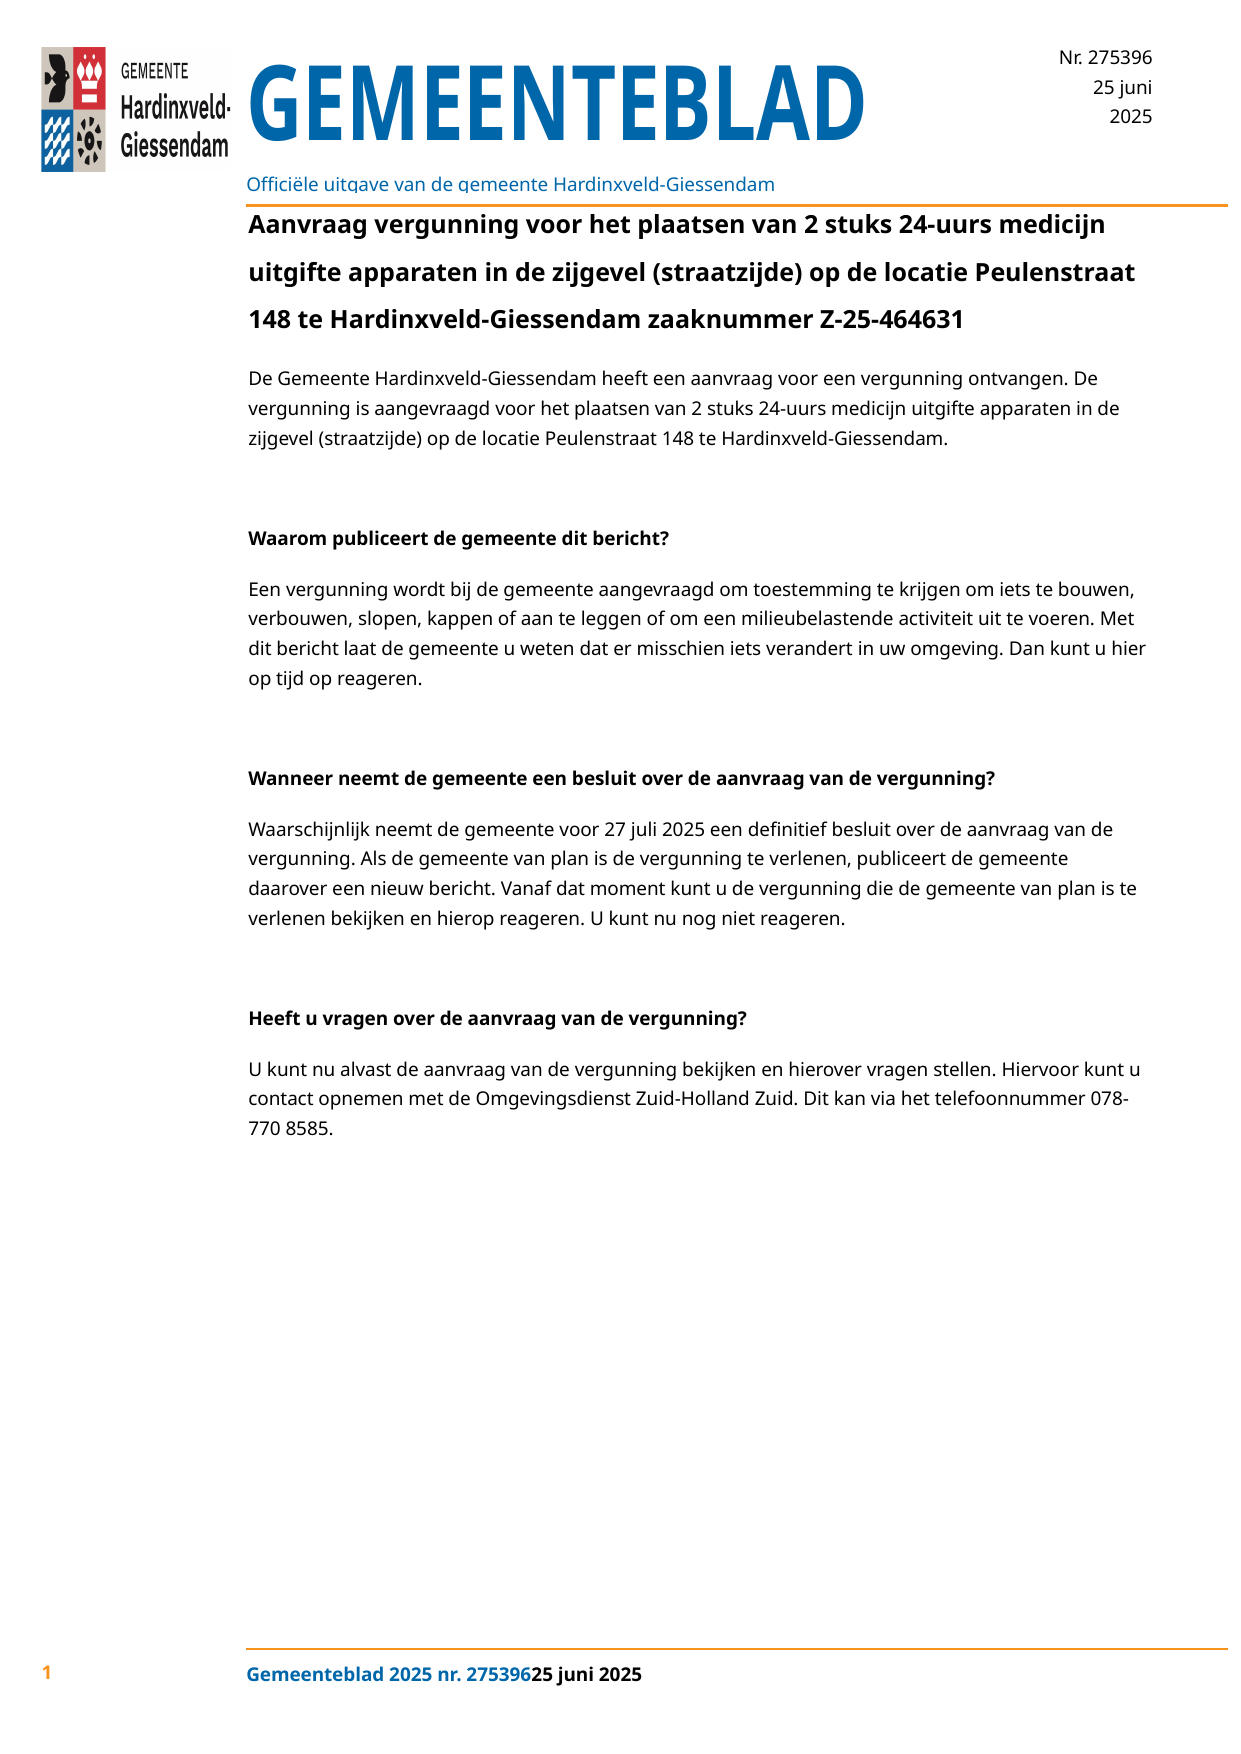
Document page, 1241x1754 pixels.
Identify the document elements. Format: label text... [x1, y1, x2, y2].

text Heeft u vragen over de aanvraag van de vergunning? [248, 1006, 1152, 1031]
text De Gemeente Hardinxveld-Giessendam heeft een aanvraag voor een vergunning ontvangen. De vergunning is aangevraagd voor het plaatsen van 2 stuks 24-uurs medicijn uitgifte apparaten in de zijgevel (straatzijde) op de locatie Peulenstraat 148 te Hardinxveld-Giessendam. [248, 366, 1152, 450]
text Een vergunning wordt bij de gemeente aangevraagd om toestemming te krijgen om iets te bouwen, verbouwen, slopen, kappen of aan te leggen of om een milieubelastende activiteit uit te voeren. Met dit bericht laat de gemeente u weten dat er misschien iets verandert in uw omgeving. Dan kunt u hier op tijd op reageren. [248, 576, 1152, 690]
picture [41, 47, 231, 172]
text Aanvraag vergunning voor het plaatsen van 2 stuks 24-uurs medicijn uitgifte apparaten in de zijgevel (straatzijde) op de locatie Peulenstraat 148 te Hardinxveld-Giessendam zaaknummer Z-25-464631 [248, 207, 1152, 336]
text Wanneer neemt de gemeente een besluit over de aanvraag van de vergunning? [248, 766, 1152, 791]
text U kunt nu alvast de aanvraag van de vergunning bekijken en hierover vragen stellen. Hiervoor kunt u contact opnemen met de Omgevingsdienst Zuid-Holland Zuid. Dit kan via het telefoonnummer 078-770 8585. [248, 1056, 1152, 1141]
text Waarom publiceert de gemeente dit bericht? [248, 526, 1152, 551]
text Waarschijnlijk neemt de gemeente voor 27 juli 2025 een definitief besluit over de aanvraag van de vergunning. Als de gemeente van plan is de vergunning te verlenen, publiceert de gemeente daarover een nieuw bericht. Vanaf dat moment kunt u de vergunning die de gemeente van plan is te verlenen bekijken en hierop reageren. U kunt nu nog niet reageren. [248, 816, 1152, 930]
